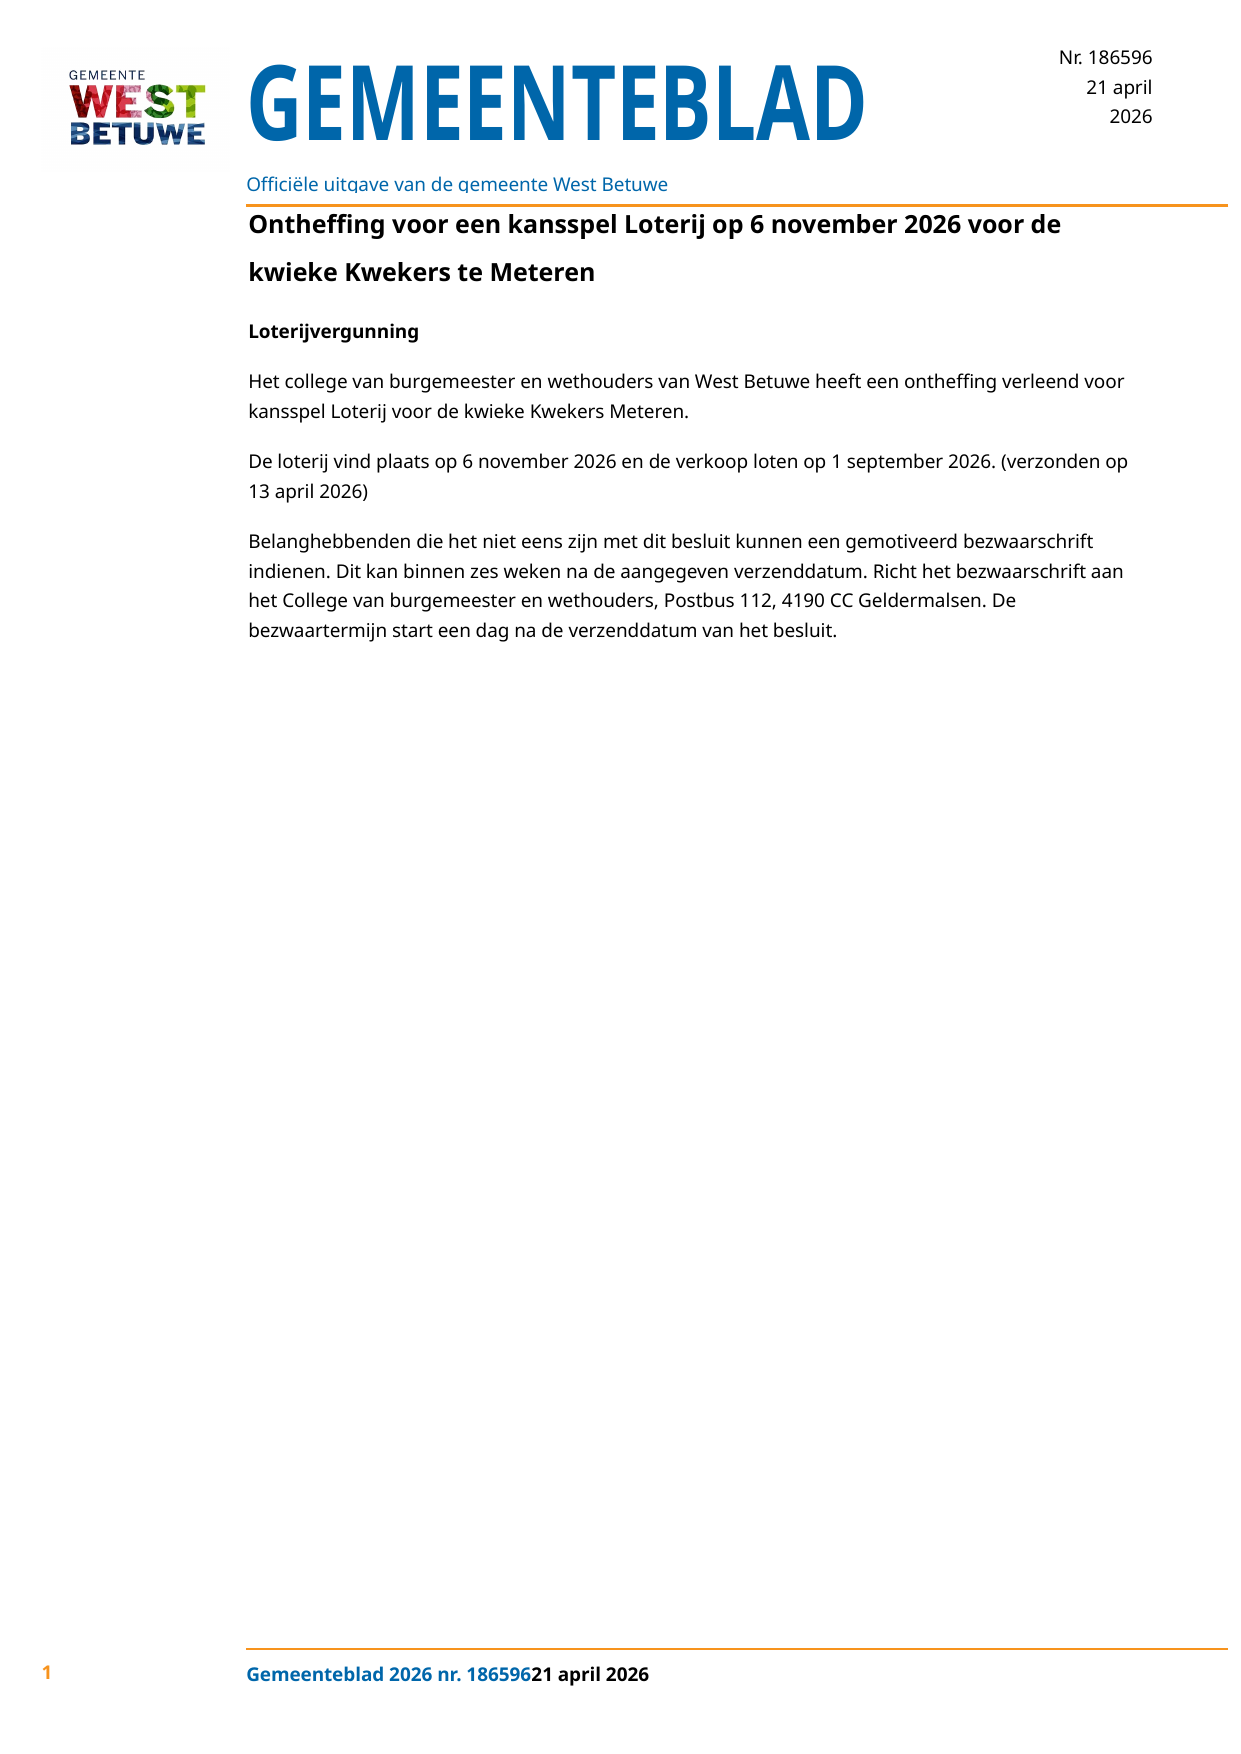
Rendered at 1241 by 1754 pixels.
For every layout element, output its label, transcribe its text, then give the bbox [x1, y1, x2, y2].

text De loterij vind plaats op 6 november 2026 en de verkoop loten op 1 september 2026. (verzonden op 13 april 2026) [248, 448, 1152, 504]
text Loterijvergunning [248, 318, 1152, 344]
picture [41, 47, 231, 172]
text Belanghebbenden die het niet eens zijn met dit besluit kunnen een gemotiveerd bezwaarschrift indienen. Dit kan binnen zes weken na de aangegeven verzenddatum. Richt het bezwaarschrift aan het College van burgemeester en wethouders, Postbus 112, 4190 CC Geldermalsen. De bezwaartermijn start een dag na de verzenddatum van het besluit. [248, 528, 1152, 643]
text Het college van burgemeester en wethouders van West Betuwe heeft een ontheffing verleend voor kansspel Loterij voor de kwieke Kwekers Meteren. [248, 368, 1152, 424]
text Ontheffing voor een kansspel Loterij op 6 november 2026 voor de kwieke Kwekers te Meteren [248, 207, 1152, 288]
